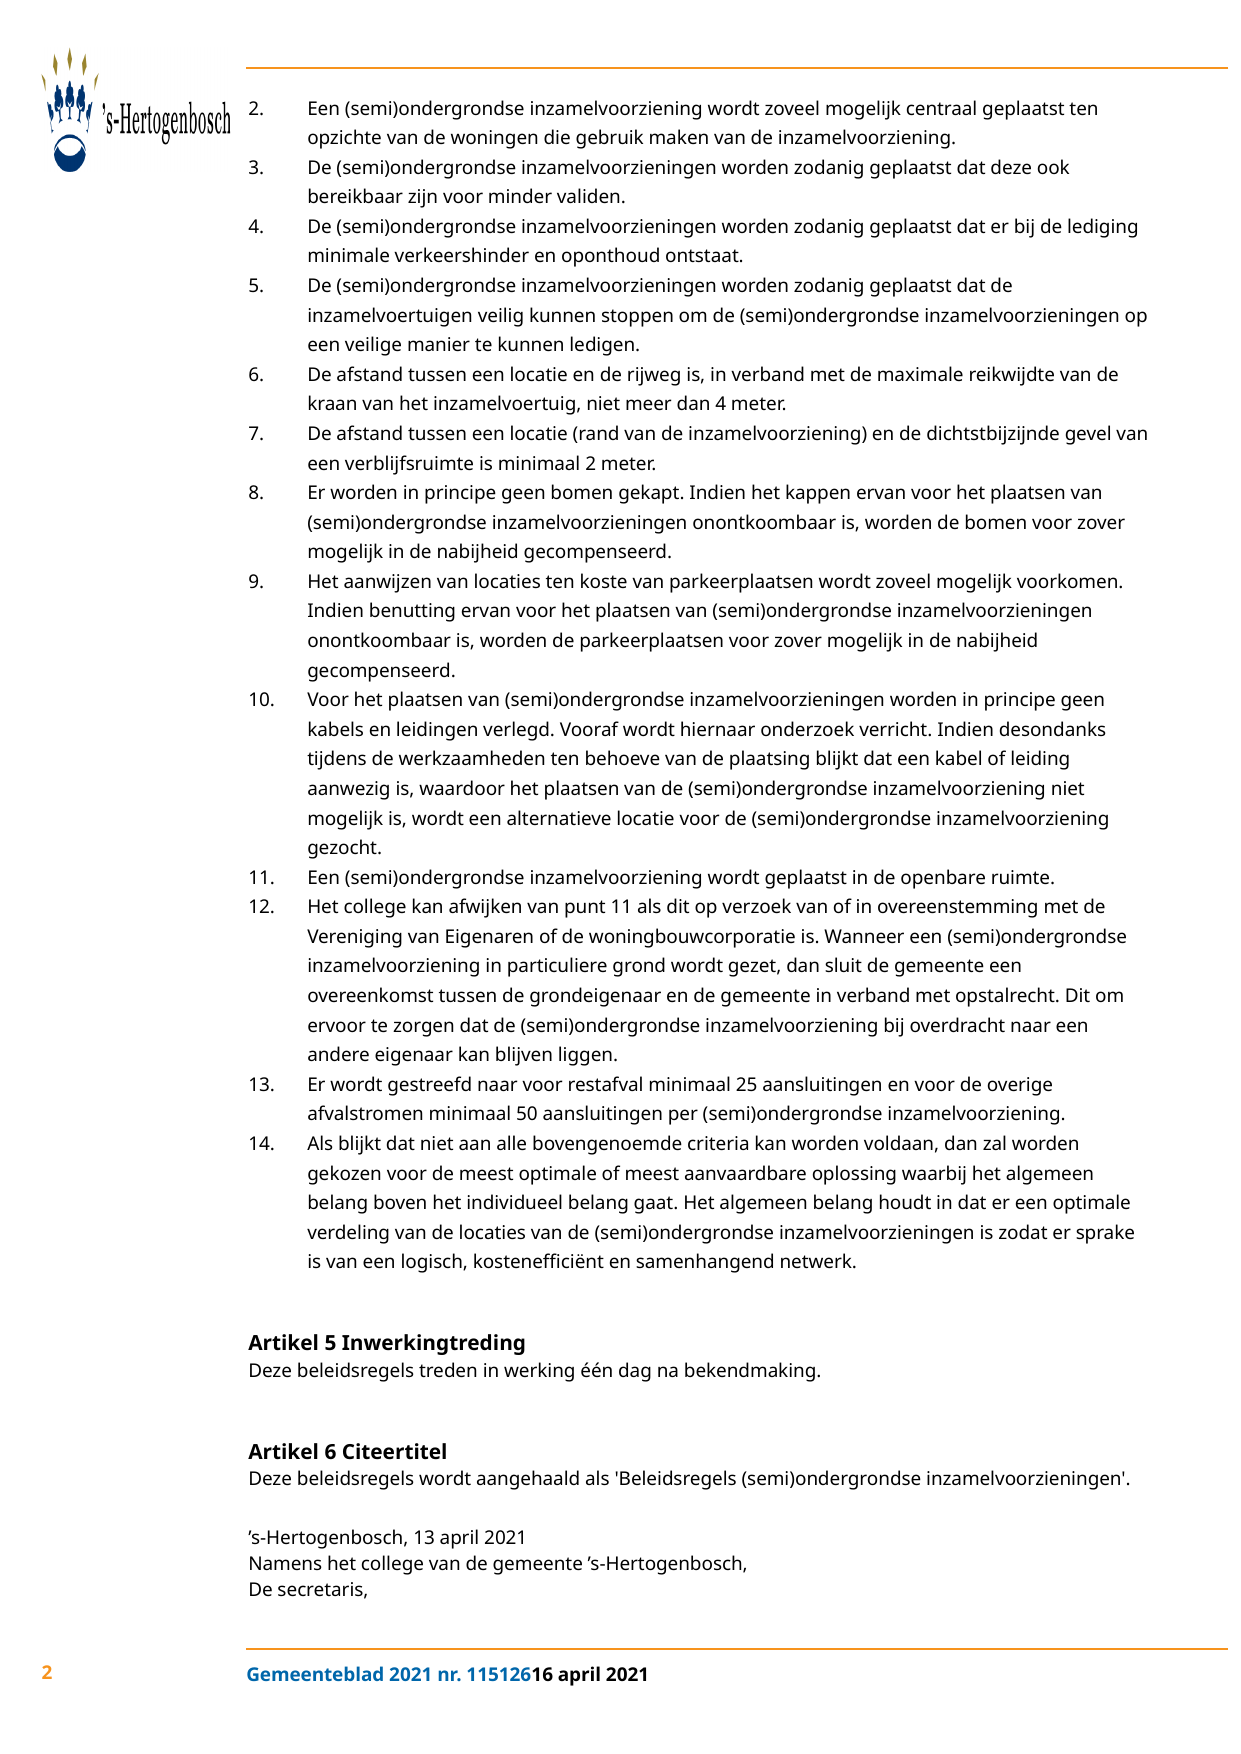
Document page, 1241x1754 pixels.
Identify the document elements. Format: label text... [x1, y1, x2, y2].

list De (semi)ondergrondse inzamelvoorzieningen worden zodanig geplaatst dat de inzamelvoertuigen veilig kunnen stoppen om de (semi)ondergrondse inzamelvoorzieningen op een veilige manier te kunnen ledigen. [248, 272, 1152, 357]
list De afstand tussen een locatie en de rijweg is, in verband met de maximale reikwijdte van de kraan van het inzamelvoertuig, niet meer dan 4 meter. [248, 361, 1152, 416]
list De afstand tussen een locatie (rand van de inzamelvoorziening) en de dichtstbijzijnde gevel van een verblijfsruimte is minimaal 2 meter. [248, 420, 1152, 476]
list De (semi)ondergrondse inzamelvoorzieningen worden zodanig geplaatst dat deze ook bereikbaar zijn voor minder validen. [248, 154, 1152, 209]
text Artikel 5 Inwerkingtreding [248, 1328, 1152, 1357]
text Deze beleidsregels wordt aangehaald als 'Beleidsregels (semi)ondergrondse inzamelvoorzieningen'. [248, 1465, 1152, 1491]
text ’s-Hertogenbosch, 13 april 2021 [248, 1524, 1152, 1550]
picture [41, 47, 231, 172]
text Namens het college van de gemeente ’s-Hertogenbosch, [248, 1550, 1152, 1576]
list De (semi)ondergrondse inzamelvoorzieningen worden zodanig geplaatst dat er bij de lediging minimale verkeershinder en oponthoud ontstaat. [248, 213, 1152, 268]
list Het aanwijzen van locaties ten koste van parkeerplaatsen wordt zoveel mogelijk voorkomen. Indien benutting ervan voor het plaatsen van (semi)ondergrondse inzamelvoorzieningen onontkoombaar is, worden de parkeerplaatsen voor zover mogelijk in de nabijheid gecompenseerd. [248, 568, 1152, 683]
list Er worden in principe geen bomen gekapt. Indien het kappen ervan voor het plaatsen van (semi)ondergrondse inzamelvoorzieningen onontkoombaar is, worden de bomen voor zover mogelijk in de nabijheid gecompenseerd. [248, 479, 1152, 564]
list Als blijkt dat niet aan alle bovengenoemde criteria kan worden voldaan, dan zal worden gekozen voor de meest optimale of meest aanvaardbare oplossing waarbij het algemeen belang boven het individueel belang gaat. Het algemeen belang houdt in dat er een optimale verdeling van de locaties van de (semi)ondergrondse inzamelvoorzieningen is zodat er sprake is van een logisch, kostenefficiënt en samenhangend netwerk. [248, 1130, 1152, 1274]
list Een (semi)ondergrondse inzamelvoorziening wordt geplaatst in de openbare ruimte. [248, 864, 1152, 890]
text De secretaris, [248, 1576, 1152, 1602]
text Deze beleidsregels treden in werking één dag na bekendmaking. [248, 1357, 1152, 1383]
list Voor het plaatsen van (semi)ondergrondse inzamelvoorzieningen worden in principe geen kabels en leidingen verlegd. Vooraf wordt hiernaar onderzoek verricht. Indien desondanks tijdens de werkzaamheden ten behoeve van de plaatsing blijkt dat een kabel of leiding aanwezig is, waardoor het plaatsen van de (semi)ondergrondse inzamelvoorziening niet mogelijk is, wordt een alternatieve locatie voor de (semi)ondergrondse inzamelvoorziening gezocht. [248, 686, 1152, 860]
list Er wordt gestreefd naar voor restafval minimaal 25 aansluitingen en voor de overige afvalstromen minimaal 50 aansluitingen per (semi)ondergrondse inzamelvoorziening. [248, 1071, 1152, 1126]
list Een (semi)ondergrondse inzamelvoorziening wordt zoveel mogelijk centraal geplaatst ten opzichte van de woningen die gebruik maken van de inzamelvoorziening. [248, 95, 1152, 150]
list Het college kan afwijken van punt 11 als dit op verzoek van of in overeenstemming met de Vereniging van Eigenaren of de woningbouwcorporatie is. Wanneer een (semi)ondergrondse inzamelvoorziening in particuliere grond wordt gezet, dan sluit de gemeente een overeenkomst tussen de grondeigenaar en de gemeente in verband met opstalrecht. Dit om ervoor te zorgen dat de (semi)ondergrondse inzamelvoorziening bij overdracht naar een andere eigenaar kan blijven liggen. [248, 893, 1152, 1067]
text Artikel 6 Citeertitel [248, 1437, 1152, 1465]
